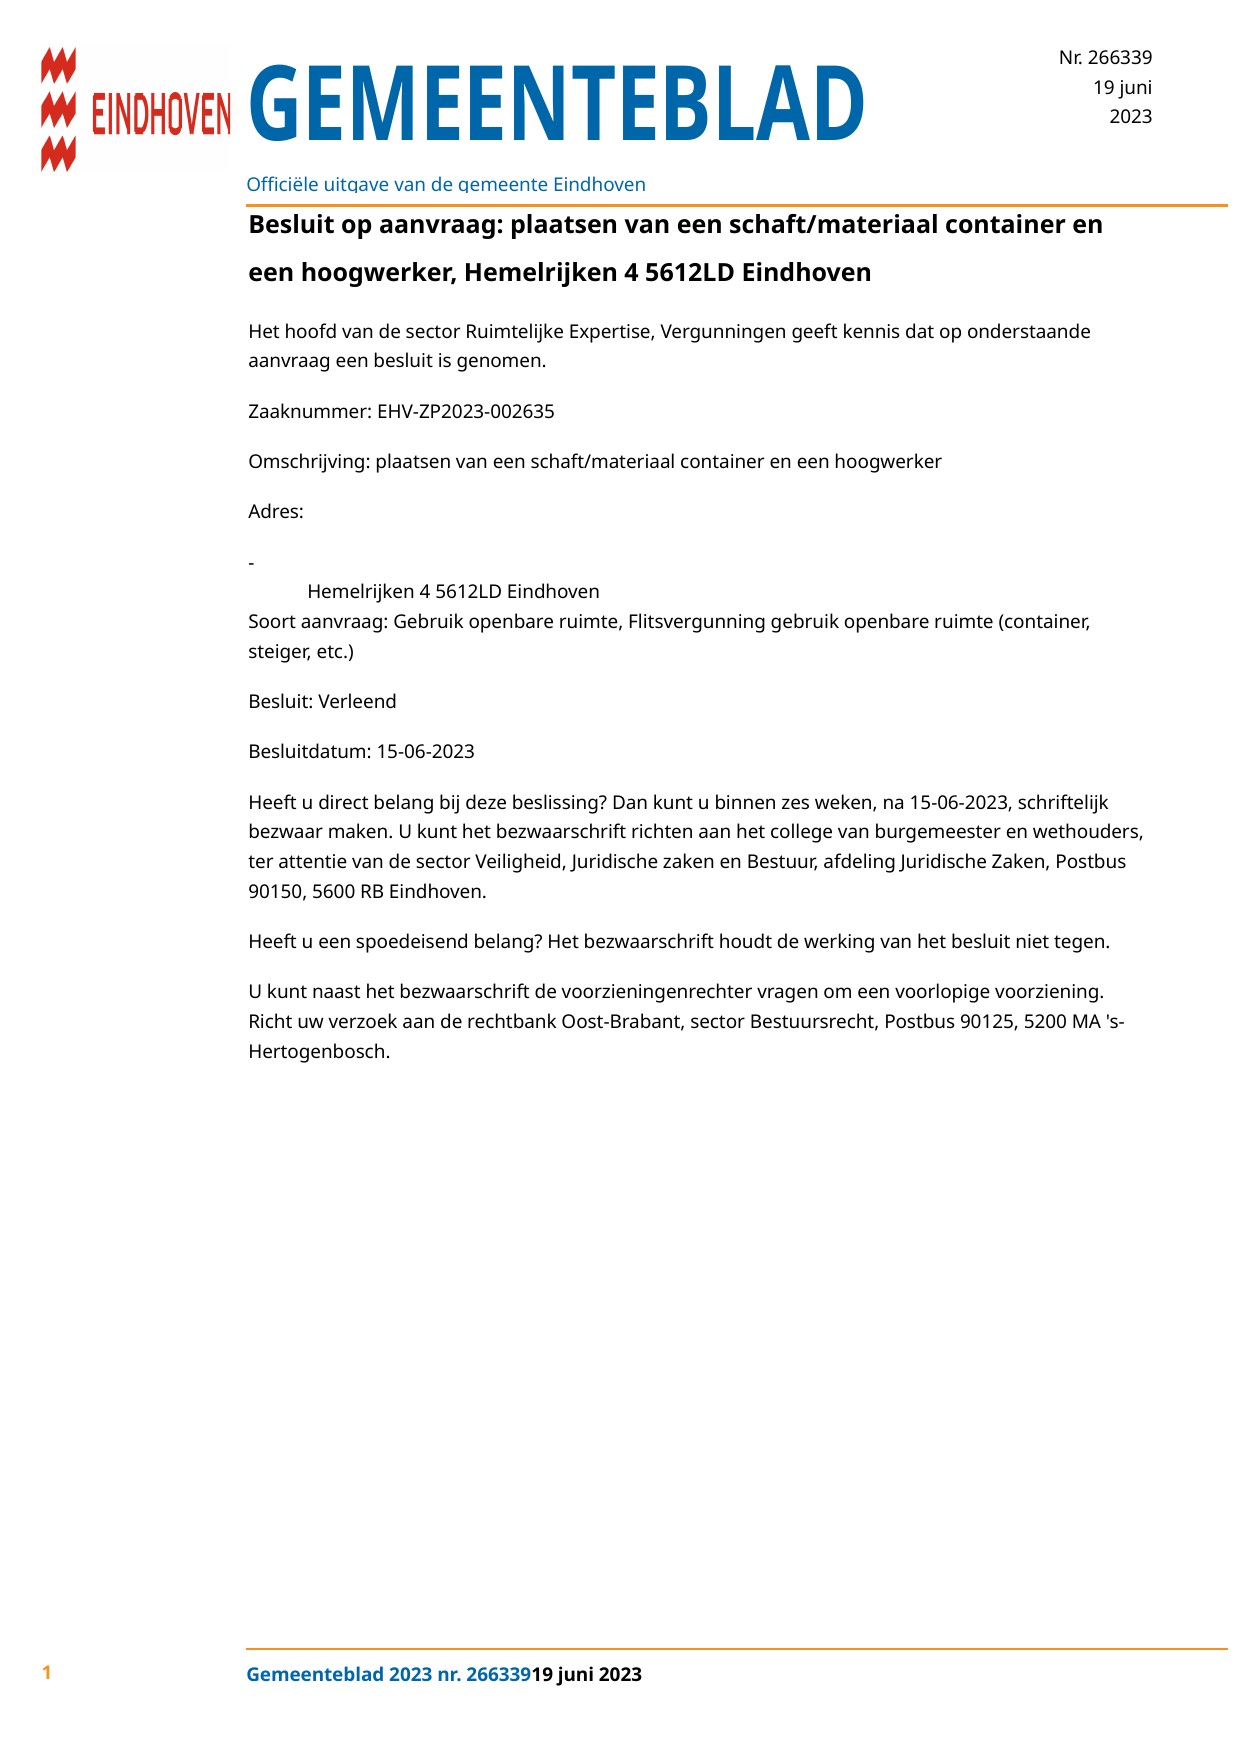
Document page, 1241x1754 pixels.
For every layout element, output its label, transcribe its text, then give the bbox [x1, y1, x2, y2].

text Besluitdatum: 15-06-2023 [248, 739, 1152, 764]
list Hemelrijken 4 5612LD Eindhoven [248, 579, 1152, 604]
picture [41, 47, 231, 172]
text Heeft u een spoedeisend belang? Het bezwaarschrift houdt de werking van het besluit niet tegen. [248, 928, 1152, 954]
text Het hoofd van de sector Ruimtelijke Expertise, Vergunningen geeft kennis dat op onderstaande aanvraag een besluit is genomen. [248, 318, 1152, 373]
text Omschrijving: plaatsen van een schaft/materiaal container en een hoogwerker [248, 448, 1152, 474]
text Heeft u direct belang bij deze beslissing? Dan kunt u binnen zes weken, na 15-06-2023, schriftelijk bezwaar maken. U kunt het bezwaarschrift richten aan het college van burgemeester en wethouders, ter attentie van de sector Veiligheid, Juridische zaken en Bestuur, afdeling Juridische Zaken, Postbus 90150, 5600 RB Eindhoven. [248, 789, 1152, 904]
text Soort aanvraag: Gebruik openbare ruimte, Flitsvergunning gebruik openbare ruimte (container, steiger, etc.) [248, 608, 1152, 664]
text Zaaknummer: EHV-ZP2023-002635 [248, 398, 1152, 424]
text Besluit op aanvraag: plaatsen van een schaft/materiaal container en een hoogwerker, Hemelrijken 4 5612LD Eindhoven [248, 207, 1152, 288]
text Adres: [248, 499, 1152, 524]
text Besluit: Verleend [248, 688, 1152, 714]
text U kunt naast het bezwaarschrift de voorzieningenrechter vragen om een voorlopige voorziening. Richt uw verzoek aan de rechtbank Oost-Brabant, sector Bestuursrecht, Postbus 90125, 5200 MA 's-Hertogenbosch. [248, 979, 1152, 1064]
